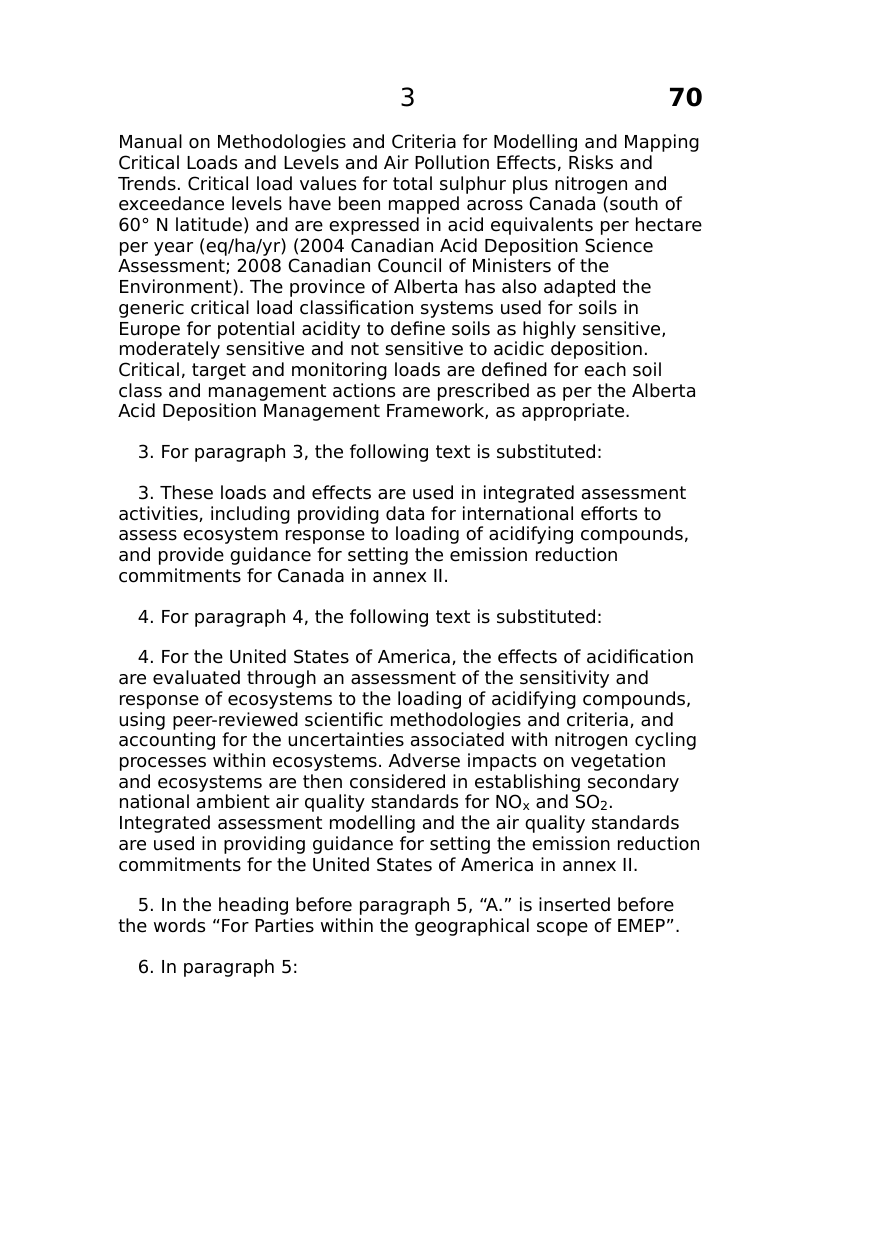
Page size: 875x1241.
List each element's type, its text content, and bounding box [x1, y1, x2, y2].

text 4. For the United States of America, the effects of acidification are evaluated through an assessment of the sensitivity and response of ecosystems to the loading of acidifying compounds, using peer-reviewed scientific methodologies and criteria, and accounting for the uncertainties associated with nitrogen cycling processes within ecosystems. Adverse impacts on vegetation and ecosystems are then considered in establishing secondary national ambient air quality standards for NOx and SO2. Integrated assessment modelling and the air quality standards are used in providing guidance for setting the emission reduction commitments for the United States of America in annex II. [118, 647, 703, 875]
text 6. In paragraph 5: [118, 957, 703, 977]
text 4. For paragraph 4, the following text is substituted: [118, 606, 703, 627]
text 3. These loads and effects are used in integrated assessment activities, including providing data for international efforts to assess ecosystem response to loading of acidifying compounds, and provide guidance for setting the emission reduction commitments for Canada in annex II. [118, 483, 703, 586]
text 3. For paragraph 3, the following text is substituted: [118, 442, 703, 463]
text Manual on Methodologies and Criteria for Modelling and Mapping Critical Loads and Levels and Air Pollution Effects, Risks and Trends. Critical load values for total sulphur plus nitrogen and exceedance levels have been mapped across Canada (south of 60° N latitude) and are expressed in acid equivalents per hectare per year (eq/ha/yr) (2004 Canadian Acid Deposition Science Assessment; 2008 Canadian Council of Ministers of the Environment). The province of Alberta has also adapted the generic critical load classification systems used for soils in Europe for potential acidity to define soils as highly sensitive, moderately sensitive and not sensitive to acidic deposition. Critical, target and monitoring loads are defined for each soil class and management actions are prescribed as per the Alberta Acid Deposition Management Framework, as appropriate. [118, 132, 703, 422]
text 5. In the heading before paragraph 5, “A.” is inserted before the words “For Parties within the geographical scope of EMEP”. [118, 895, 703, 937]
